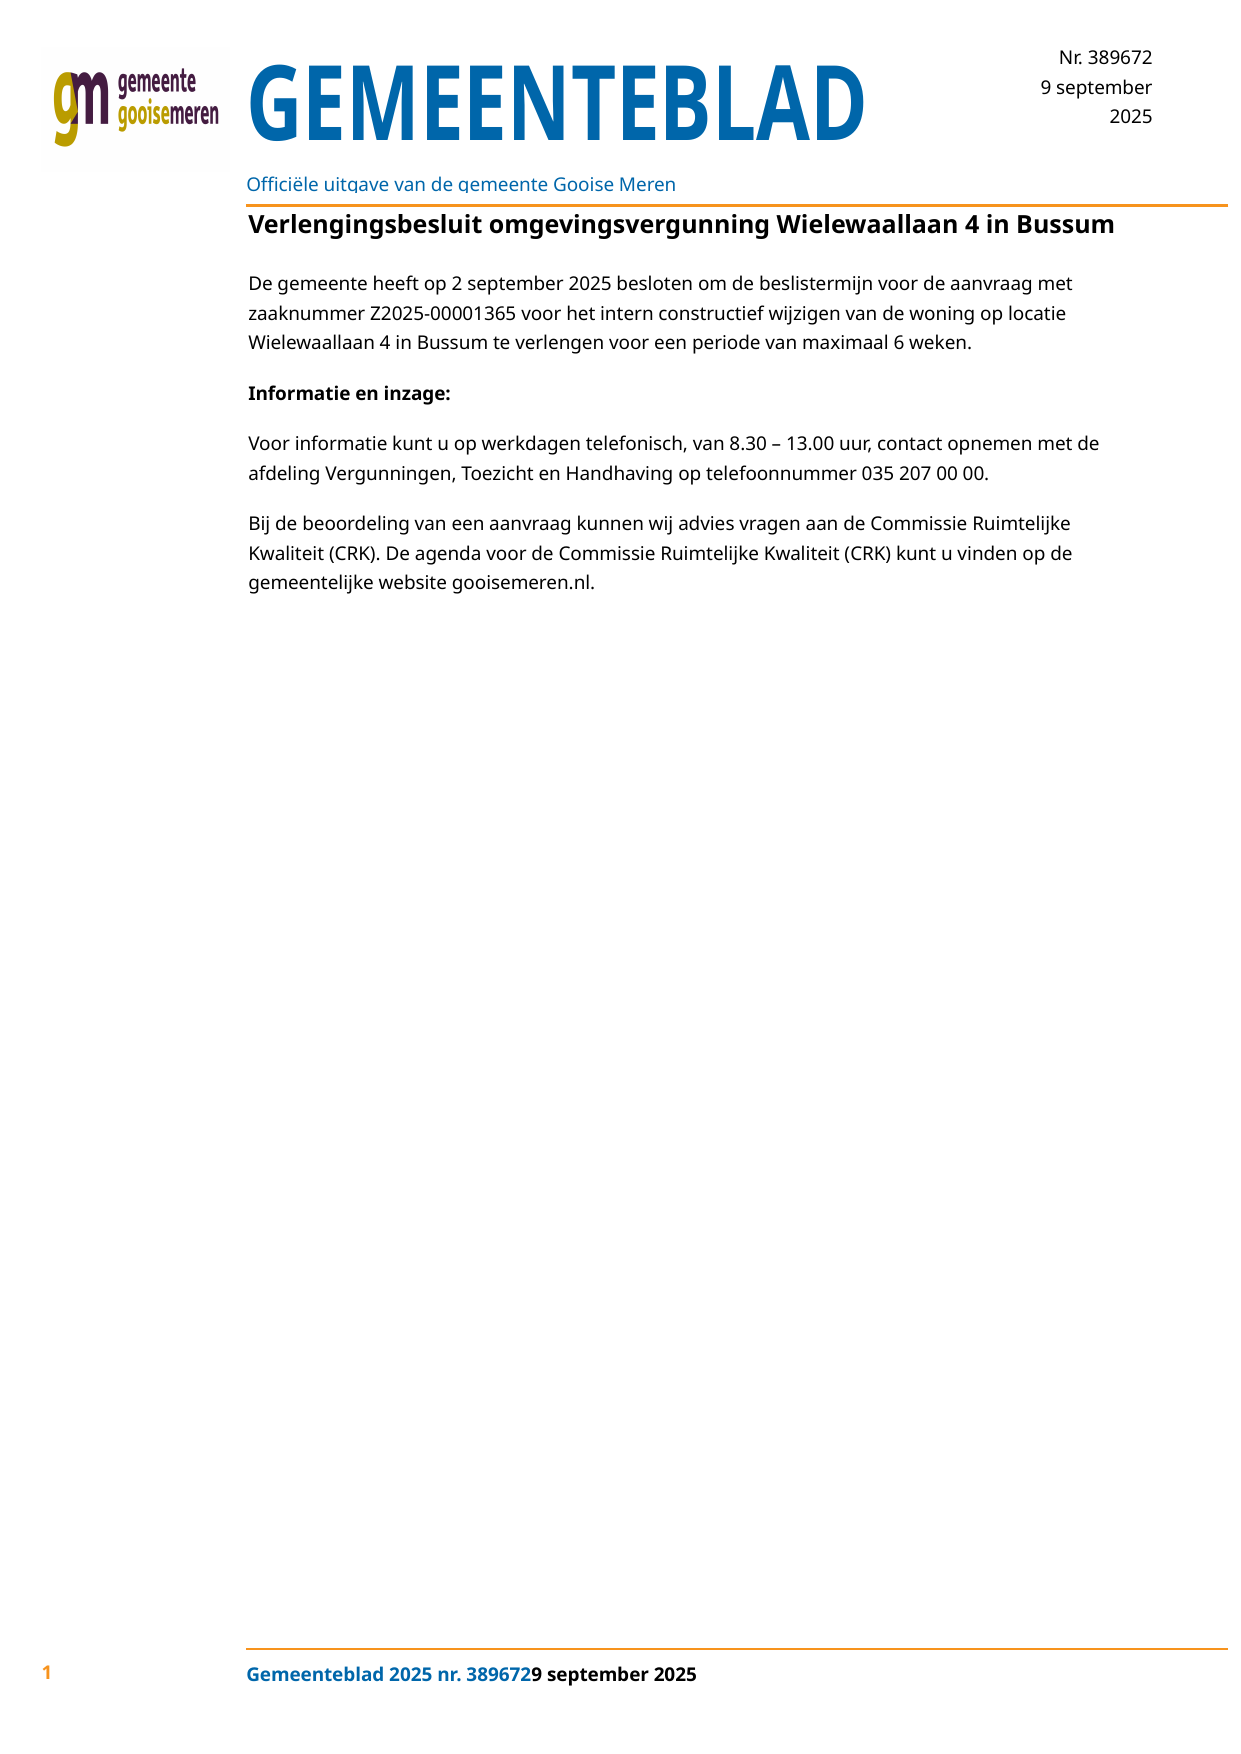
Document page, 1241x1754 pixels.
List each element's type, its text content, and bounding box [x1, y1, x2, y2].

picture [41, 47, 231, 172]
text Verlengingsbesluit omgevingsvergunning Wielewaallaan 4 in Bussum [248, 207, 1152, 241]
text Voor informatie kunt u op werkdagen telefonisch, van 8.30 – 13.00 uur, contact opnemen met de afdeling Vergunningen, Toezicht en Handhaving op telefoonnummer 035 207 00 00. [248, 430, 1152, 486]
text De gemeente heeft op 2 september 2025 besloten om de beslistermijn voor de aanvraag met zaaknummer Z2025-00001365 voor het intern constructief wijzigen van de woning op locatie Wielewaallaan 4 in Bussum te verlengen voor een periode van maximaal 6 weken. [248, 270, 1152, 355]
text Informatie en inzage: [248, 380, 1152, 406]
text Bij de beoordeling van een aanvraag kunnen wij advies vragen aan de Commissie Ruimtelijke Kwaliteit (CRK). De agenda voor de Commissie Ruimtelijke Kwaliteit (CRK) kunt u vinden op de gemeentelijke website gooisemeren.nl. [248, 510, 1152, 595]
